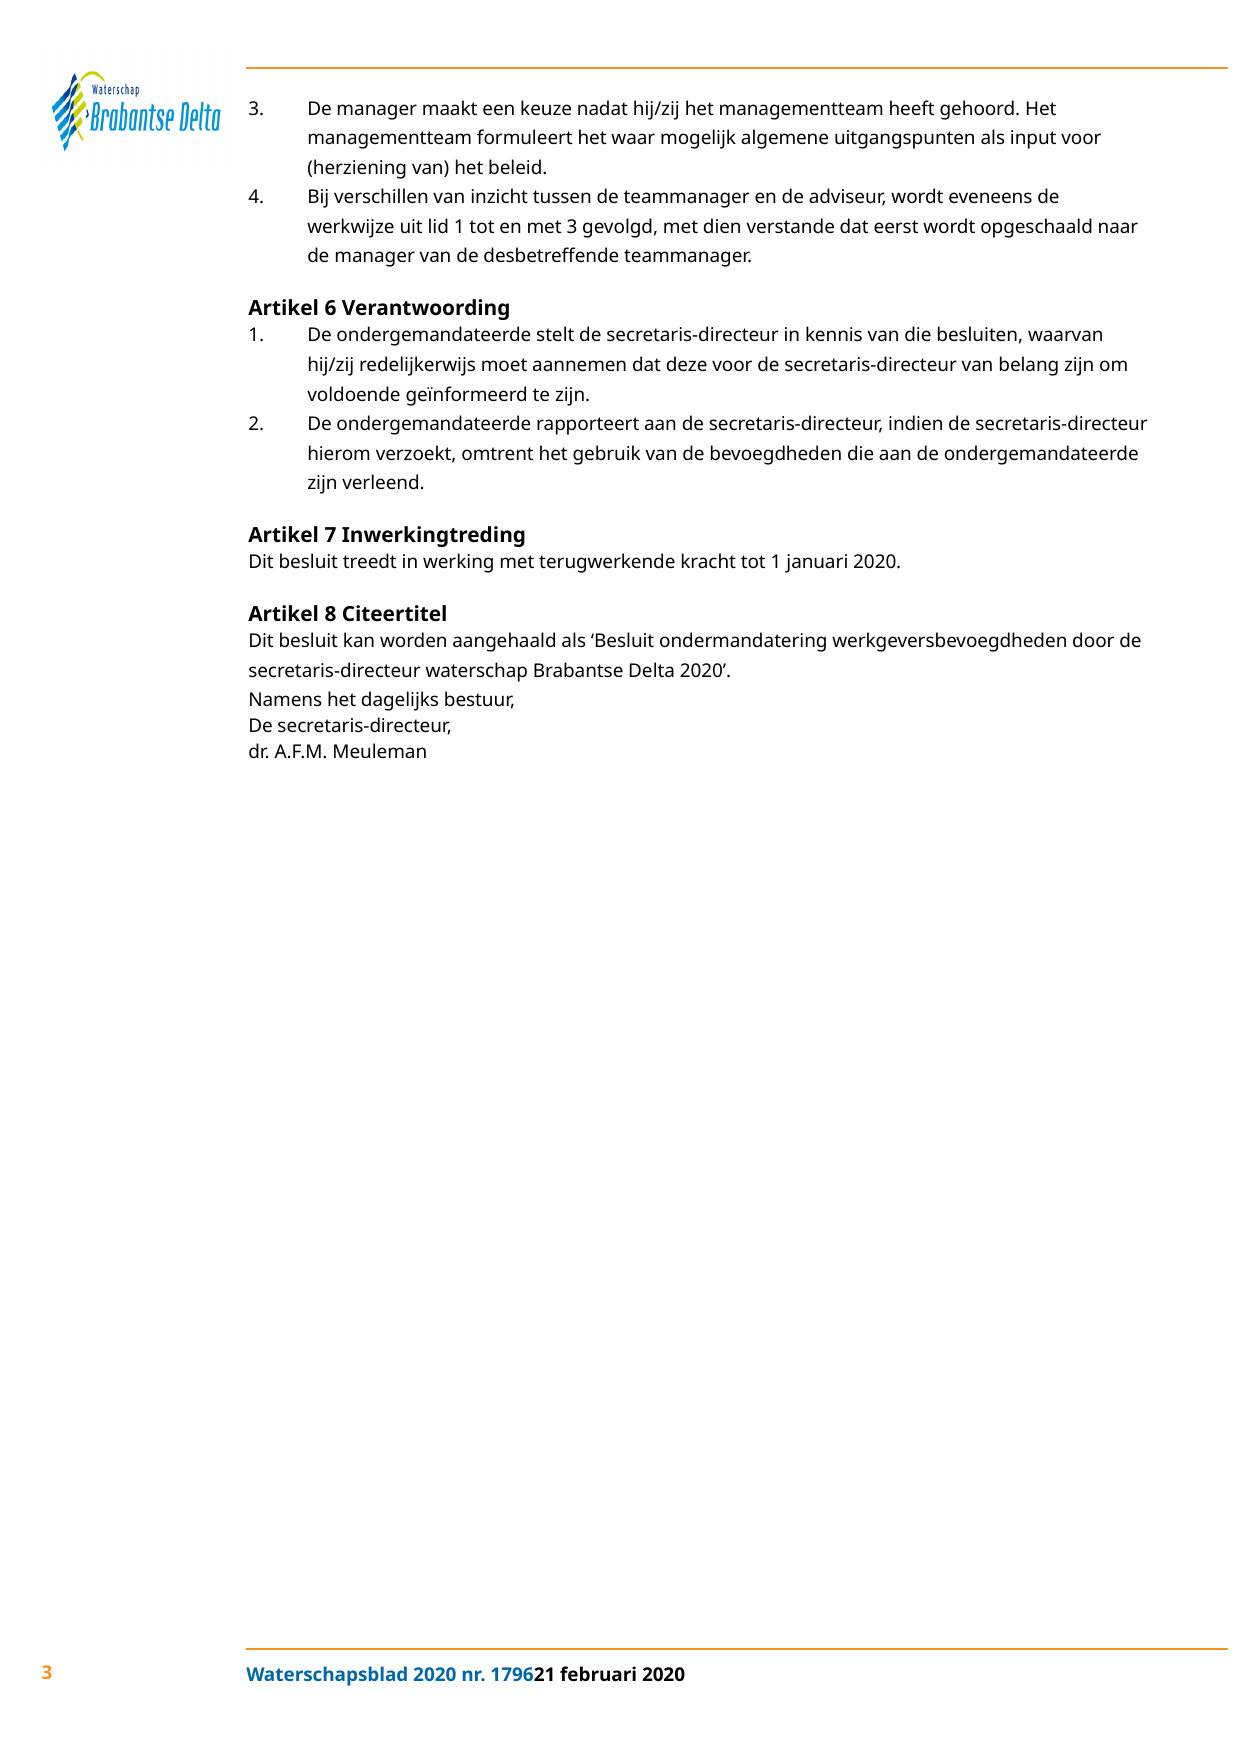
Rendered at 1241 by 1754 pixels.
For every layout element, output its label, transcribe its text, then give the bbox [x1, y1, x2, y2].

text Artikel 7 Inwerkingtreding [248, 520, 1152, 548]
text Artikel 6 Verantwoording [248, 293, 1152, 322]
text Namens het dagelijks bestuur, [248, 686, 1152, 712]
text Artikel 8 Citeertitel [248, 599, 1152, 627]
list De ondergemandateerde rapporteert aan de secretaris-directeur, indien de secretaris-directeur hierom verzoekt, omtrent het gebruik van de bevoegdheden die aan de ondergemandateerde zijn verleend. [248, 410, 1152, 495]
list De ondergemandateerde stelt de secretaris-directeur in kennis van die besluiten, waarvan hij/zij redelijkerwijs moet aannemen dat deze voor de secretaris-directeur van belang zijn om voldoende geïnformeerd te zijn. [248, 322, 1152, 406]
text De secretaris-directeur, [248, 712, 1152, 738]
picture [41, 47, 231, 172]
text Dit besluit kan worden aangehaald als ‘Besluit ondermandatering werkgeversbevoegdheden door de secretaris-directeur waterschap Brabantse Delta 2020’. [248, 627, 1152, 682]
text dr. A.F.M. Meuleman [248, 738, 1152, 763]
list Bij verschillen van inzicht tussen de teammanager en de adviseur, wordt eveneens de werkwijze uit lid 1 tot en met 3 gevolgd, met dien verstande dat eerst wordt opgeschaald naar de manager van de desbetreffende teammanager. [248, 183, 1152, 268]
text Dit besluit treedt in werking met terugwerkende kracht tot 1 januari 2020. [248, 548, 1152, 574]
list De manager maakt een keuze nadat hij/zij het managementteam heeft gehoord. Het managementteam formuleert het waar mogelijk algemene uitgangspunten als input voor (herziening van) het beleid. [248, 95, 1152, 180]
